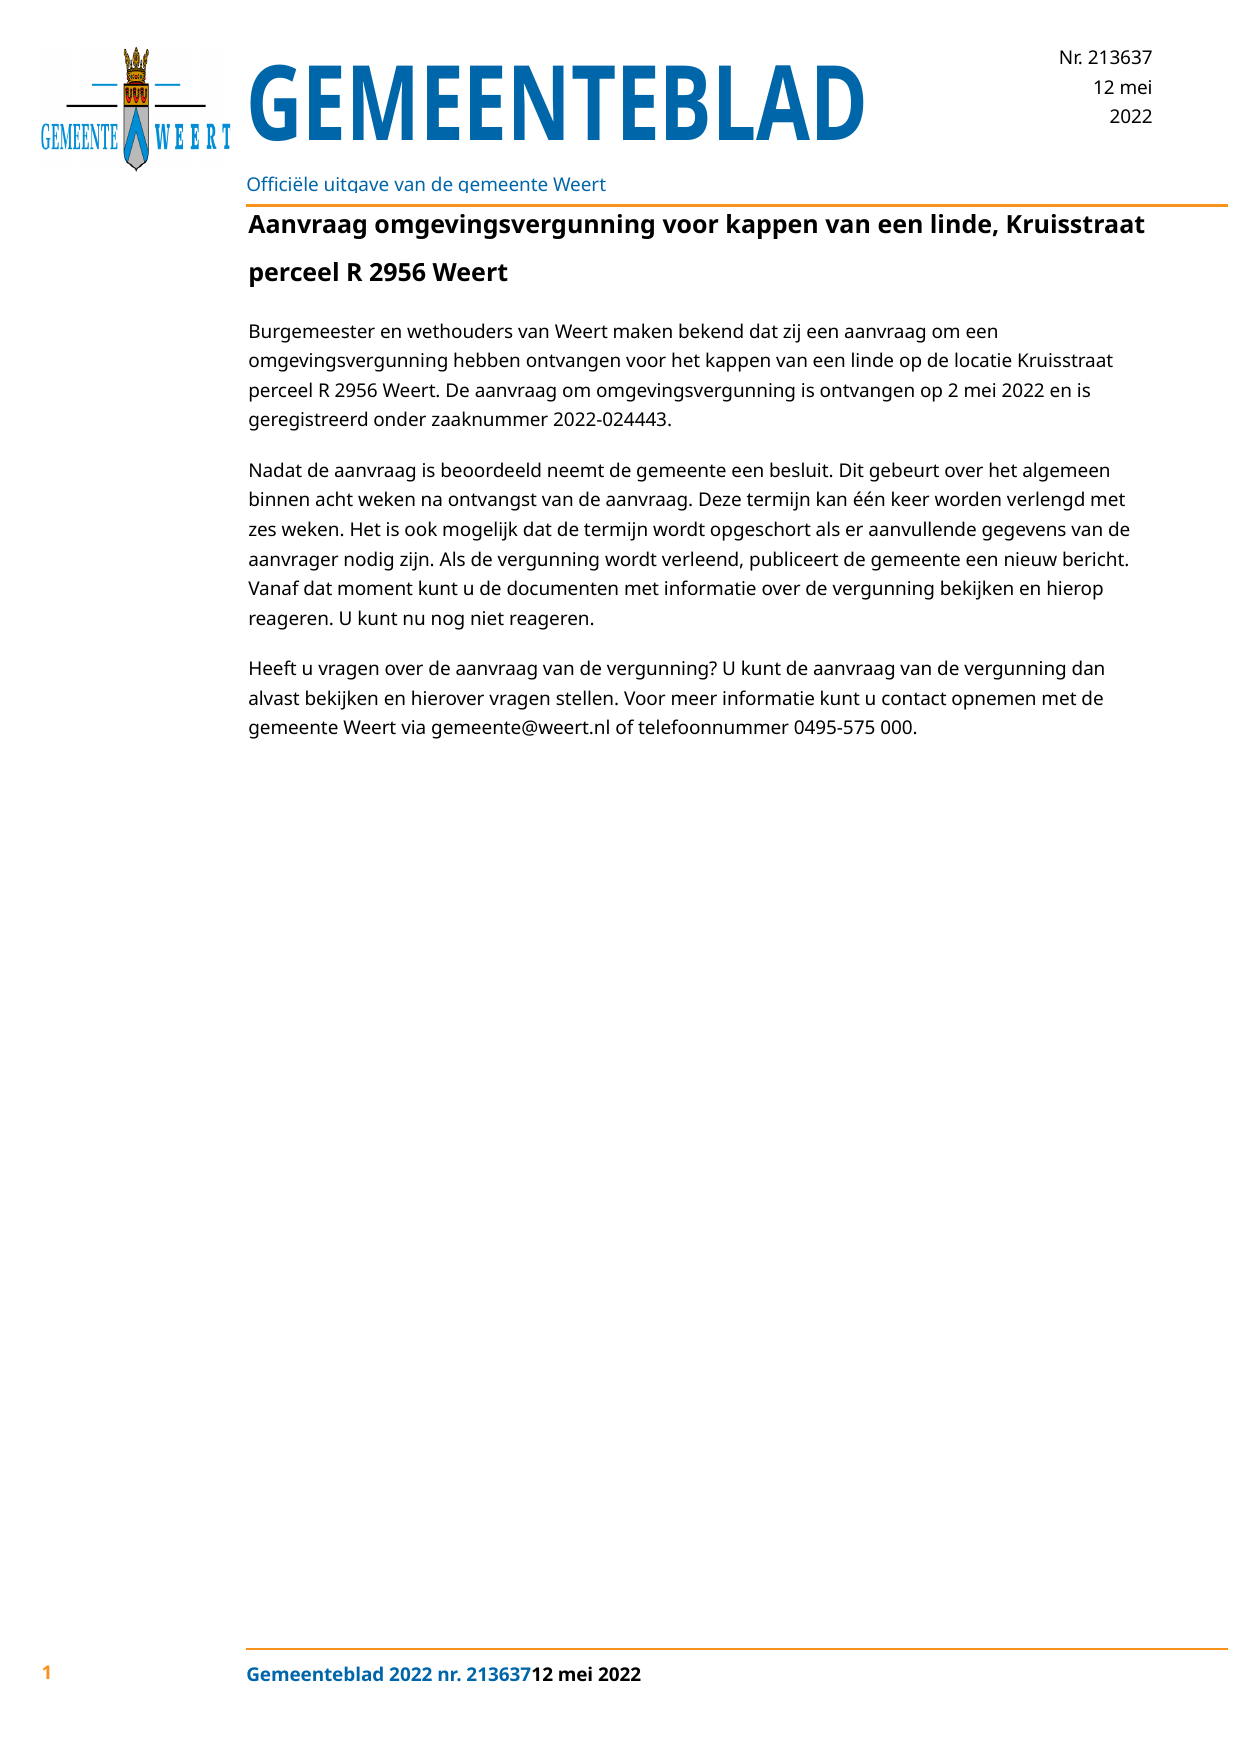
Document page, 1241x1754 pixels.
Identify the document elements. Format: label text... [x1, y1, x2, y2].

text Heeft u vragen over de aanvraag van de vergunning? U kunt de aanvraag van de vergunning dan alvast bekijken en hierover vragen stellen. Voor meer informatie kunt u contact opnemen met de gemeente Weert via gemeente@weert.nl of telefoonnummer 0495-575 000. [248, 655, 1152, 740]
text Burgemeester en wethouders van Weert maken bekend dat zij een aanvraag om een omgevingsvergunning hebben ontvangen voor het kappen van een linde op de locatie Kruisstraat perceel R 2956 Weert. De aanvraag om omgevingsvergunning is ontvangen op 2 mei 2022 en is geregistreerd onder zaaknummer 2022-024443. [248, 318, 1152, 432]
text Aanvraag omgevingsvergunning voor kappen van een linde, Kruisstraat perceel R 2956 Weert [248, 207, 1152, 288]
picture [41, 47, 231, 172]
text Nadat de aanvraag is beoordeeld neemt de gemeente een besluit. Dit gebeurt over het algemeen binnen acht weken na ontvangst van de aanvraag. Deze termijn kan één keer worden verlengd met zes weken. Het is ook mogelijk dat de termijn wordt opgeschort als er aanvullende gegevens van de aanvrager nodig zijn. Als de vergunning wordt verleend, publiceert de gemeente een nieuw bericht. Vanaf dat moment kunt u de documenten met informatie over de vergunning bekijken en hierop reageren. U kunt nu nog niet reageren. [248, 457, 1152, 631]
